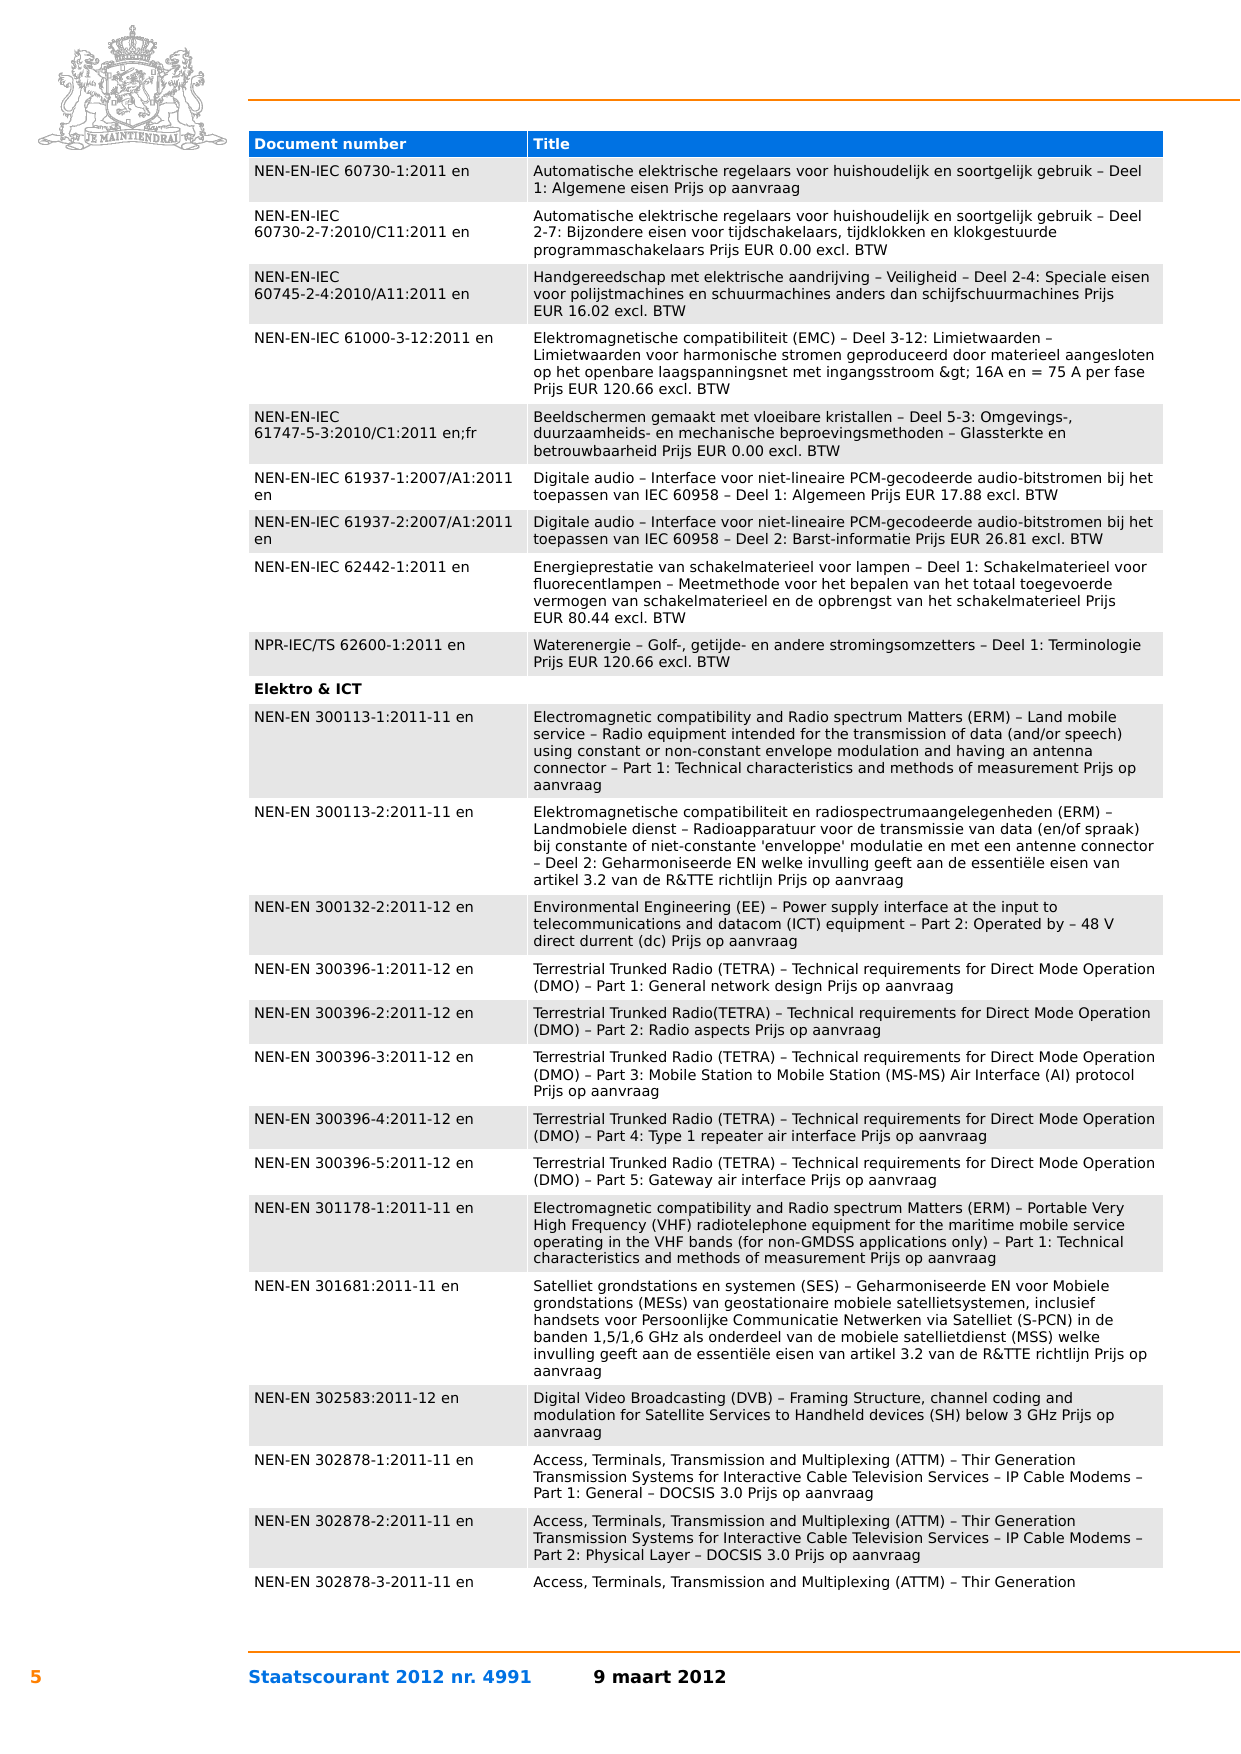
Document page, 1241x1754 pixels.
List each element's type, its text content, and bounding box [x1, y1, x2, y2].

table_cell Elektromagnetische compatibiliteit (EMC) – Deel 3-12: Limietwaarden – Limietwaarden voor harmonische stromen geproduceerd door materieel aangesloten op het openbare laagspanningsnet met ingangsstroom &gt; 16A en = 75 A per fase Prijs EUR 120.66 excl. BTW [528, 325, 1163, 403]
table_cell NEN-EN-IEC 60730-1:2011 en [249, 158, 527, 202]
table_cell Terrestrial Trunked Radio (TETRA) – Technical requirements for Direct Mode Operation (DMO) – Part 1: General network design Prijs op aanvraag [528, 956, 1163, 999]
table_cell NEN-EN 302878-2:2011-11 en [249, 1508, 527, 1568]
table_cell NEN-EN-IEC 62442-1:2011 en [249, 554, 527, 631]
table_cell Electromagnetic compatibility and Radio spectrum Matters (ERM) – Portable Very High Frequency (VHF) radiotelephone equipment for the maritime mobile service operating in the VHF bands (for non-GMDSS applications only) – Part 1: Technical characteristics and methods of measurement Prijs op aanvraag [528, 1195, 1163, 1272]
table_cell NEN-EN 300396-4:2011-12 en [249, 1106, 527, 1149]
table_cell NEN-EN 301178-1:2011-11 en [249, 1195, 527, 1272]
table_cell Satelliet grondstations en systemen (SES) – Geharmoniseerde EN voor Mobiele grondstations (MESs) van geostationaire mobiele satellietsystemen, inclusief handsets voor Persoonlijke Communicatie Netwerken via Satelliet (S-PCN) in de banden 1,5/1,6 GHz als onderdeel van de mobiele satellietdienst (MSS) welke invulling geeft aan de essentiële eisen van artikel 3.2 van de R&TTE richtlijn Prijs op aanvraag [528, 1273, 1163, 1384]
table_cell NEN-EN 300396-5:2011-12 en [249, 1150, 527, 1194]
table_cell Automatische elektrische regelaars voor huishoudelijk en soortgelijk gebruik – Deel 2-7: Bijzondere eisen voor tijdschakelaars, tijdklokken en klokgestuurde programmaschakelaars Prijs EUR 0.00 excl. BTW [528, 203, 1163, 263]
table_cell [528, 677, 1163, 703]
table_cell Terrestrial Trunked Radio (TETRA) – Technical requirements for Direct Mode Operation (DMO) – Part 5: Gateway air interface Prijs op aanvraag [528, 1150, 1163, 1194]
table_cell NEN-EN-IEC 61937-2:2007/A1:2011 en [249, 510, 527, 553]
table_cell NEN-EN 302878-1:2011-11 en [249, 1447, 527, 1507]
table_cell Terrestrial Trunked Radio (TETRA) – Technical requirements for Direct Mode Operation (DMO) – Part 3: Mobile Station to Mobile Station (MS-MS) Air Interface (AI) protocol Prijs op aanvraag [528, 1045, 1163, 1105]
table_cell NEN-EN 301681:2011-11 en [249, 1273, 527, 1384]
table_cell Access, Terminals, Transmission and Multiplexing (ATTM) – Thir Generation [528, 1570, 1163, 1596]
table_cell Access, Terminals, Transmission and Multiplexing (ATTM) – Thir Generation Transmission Systems for Interactive Cable Television Services – IP Cable Modems – Part 2: Physical Layer – DOCSIS 3.0 Prijs op aanvraag [528, 1508, 1163, 1568]
table_cell NEN-EN 302878-3-2011-11 en [249, 1570, 527, 1596]
table_cell NEN-EN 300113-1:2011-11 en [249, 704, 527, 798]
picture [38, 25, 227, 150]
table_cell NEN-EN-IEC 61000-3-12:2011 en [249, 325, 527, 403]
table_cell Waterenergie – Golf-, getijde- en andere stromingsomzetters – Deel 1: Terminologie Prijs EUR 120.66 excl. BTW [528, 632, 1163, 676]
table_cell Automatische elektrische regelaars voor huishoudelijk en soortgelijk gebruik – Deel 1: Algemene eisen Prijs op aanvraag [528, 158, 1163, 202]
table_cell Electromagnetic compatibility and Radio spectrum Matters (ERM) – Land mobile service – Radio equipment intended for the transmission of data (and/or speech) using constant or non-constant envelope modulation and having an antenna connector – Part 1: Technical characteristics and methods of measurement Prijs op aanvraag [528, 704, 1163, 798]
table_cell Digitale audio – Interface voor niet-lineaire PCM-gecodeerde audio-bitstromen bij het toepassen van IEC 60958 – Deel 2: Barst-informatie Prijs EUR 26.81 excl. BTW [528, 510, 1163, 553]
table_cell NEN-EN-IEC 60730-2-7:2010/C11:2011 en [249, 203, 527, 263]
table_cell NEN-EN 300132-2:2011-12 en [249, 895, 527, 955]
table_cell Handgereedschap met elektrische aandrijving – Veiligheid – Deel 2-4: Speciale eisen voor polijstmachines en schuurmachines anders dan schijfschuurmachines Prijs EUR 16.02 excl. BTW [528, 264, 1163, 324]
table_cell Terrestrial Trunked Radio (TETRA) – Technical requirements for Direct Mode Operation (DMO) – Part 4: Type 1 repeater air interface Prijs op aanvraag [528, 1106, 1163, 1149]
table_cell NEN-EN 300113-2:2011-11 en [249, 799, 527, 893]
table_cell NPR-IEC/TS 62600-1:2011 en [249, 632, 527, 676]
table_cell NEN-EN 300396-1:2011-12 en [249, 956, 527, 999]
table_cell NEN-EN 302583:2011-12 en [249, 1385, 527, 1446]
table_cell Elektro & ICT [249, 677, 527, 703]
table_header Document number [249, 131, 527, 157]
table_cell Digital Video Broadcasting (DVB) – Framing Structure, channel coding and modulation for Satellite Services to Handheld devices (SH) below 3 GHz Prijs op aanvraag [528, 1385, 1163, 1446]
table_cell Energieprestatie van schakelmaterieel voor lampen – Deel 1: Schakelmaterieel voor fluorecentlampen – Meetmethode voor het bepalen van het totaal toegevoerde vermogen van schakelmaterieel en de opbrengst van het schakelmaterieel Prijs EUR 80.44 excl. BTW [528, 554, 1163, 631]
table_cell NEN-EN-IEC 60745-2-4:2010/A11:2011 en [249, 264, 527, 324]
table_cell Digitale audio – Interface voor niet-lineaire PCM-gecodeerde audio-bitstromen bij het toepassen van IEC 60958 – Deel 1: Algemeen Prijs EUR 17.88 excl. BTW [528, 465, 1163, 508]
table_cell Elektromagnetische compatibiliteit en radiospectrumaangelegenheden (ERM) – Landmobiele dienst – Radioapparatuur voor de transmissie van data (en/of spraak) bij constante of niet-constante 'enveloppe' modulatie en met een antenne connector – Deel 2: Geharmoniseerde EN welke invulling geeft aan de essentiële eisen van artikel 3.2 van de R&TTE richtlijn Prijs op aanvraag [528, 799, 1163, 893]
table_cell NEN-EN 300396-2:2011-12 en [249, 1000, 527, 1044]
table_cell NEN-EN-IEC 61937-1:2007/A1:2011 en [249, 465, 527, 508]
table_cell NEN-EN-IEC 61747-5-3:2010/C1:2011 en;fr [249, 404, 527, 464]
table_cell Beeldschermen gemaakt met vloeibare kristallen – Deel 5-3: Omgevings-, duurzaamheids- en mechanische beproevingsmethoden – Glassterkte en betrouwbaarheid Prijs EUR 0.00 excl. BTW [528, 404, 1163, 464]
table_cell Access, Terminals, Transmission and Multiplexing (ATTM) – Thir Generation Transmission Systems for Interactive Cable Television Services – IP Cable Modems – Part 1: General – DOCSIS 3.0 Prijs op aanvraag [528, 1447, 1163, 1507]
table_cell Environmental Engineering (EE) – Power supply interface at the input to telecommunications and datacom (ICT) equipment – Part 2: Operated by – 48 V direct durrent (dc) Prijs op aanvraag [528, 895, 1163, 955]
table_cell Terrestrial Trunked Radio(TETRA) – Technical requirements for Direct Mode Operation (DMO) – Part 2: Radio aspects Prijs op aanvraag [528, 1000, 1163, 1044]
table_cell NEN-EN 300396-3:2011-12 en [249, 1045, 527, 1105]
table_header Title [528, 131, 1163, 157]
